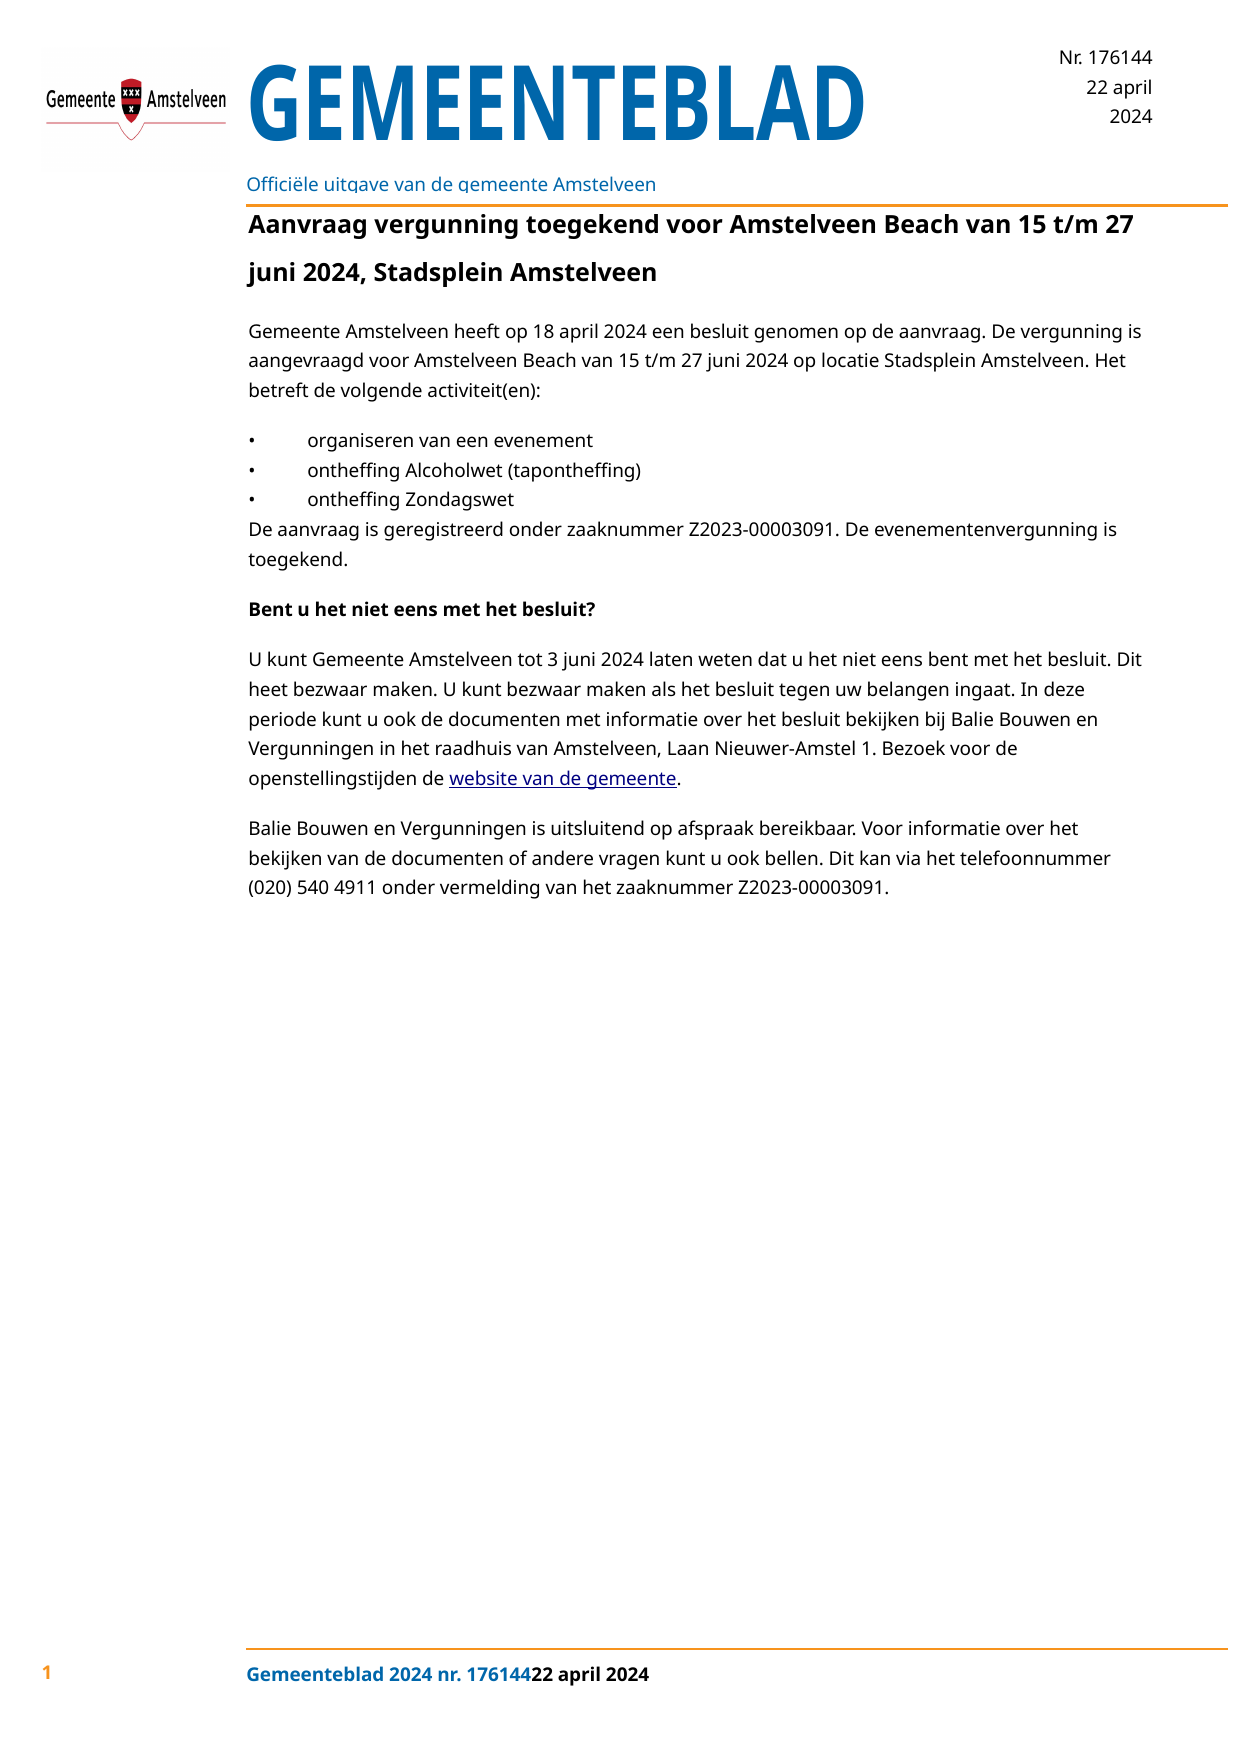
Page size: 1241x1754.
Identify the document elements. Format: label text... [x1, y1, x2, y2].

list organiseren van een evenement [248, 427, 1152, 453]
list ontheffing Alcoholwet (tapontheffing) [248, 457, 1152, 483]
list ontheffing Zondagswet [248, 487, 1152, 512]
text Gemeente Amstelveen heeft op 18 april 2024 een besluit genomen op de aanvraag. De vergunning is aangevraagd voor Amstelveen Beach van 15 t/m 27 juni 2024 op locatie Stadsplein Amstelveen. Het betreft de volgende activiteit(en): [248, 318, 1152, 403]
text U kunt Gemeente Amstelveen tot 3 juni 2024 laten weten dat u het niet eens bent met het besluit. Dit heet bezwaar maken. U kunt bezwaar maken als het besluit tegen uw belangen ingaat. In deze periode kunt u ook de documenten met informatie over het besluit bekijken bij Balie Bouwen en Vergunningen in het raadhuis van Amstelveen, Laan Nieuwer-Amstel 1. Bezoek voor de openstellingstijden de website van de gemeente. [248, 647, 1152, 791]
text Balie Bouwen en Vergunningen is uitsluitend op afspraak bereikbaar. Voor informatie over het bekijken van de documenten of andere vragen kunt u ook bellen. Dit kan via het telefoonnummer (020) 540 4911 onder vermelding van het zaaknummer Z2023-00003091. [248, 815, 1152, 900]
text Bent u het niet eens met het besluit? [248, 596, 1152, 622]
text De aanvraag is geregistreerd onder zaaknummer Z2023-00003091. De evenementenvergunning is toegekend. [248, 516, 1152, 572]
picture [41, 47, 231, 172]
text Aanvraag vergunning toegekend voor Amstelveen Beach van 15 t/m 27 juni 2024, Stadsplein Amstelveen [248, 207, 1152, 288]
